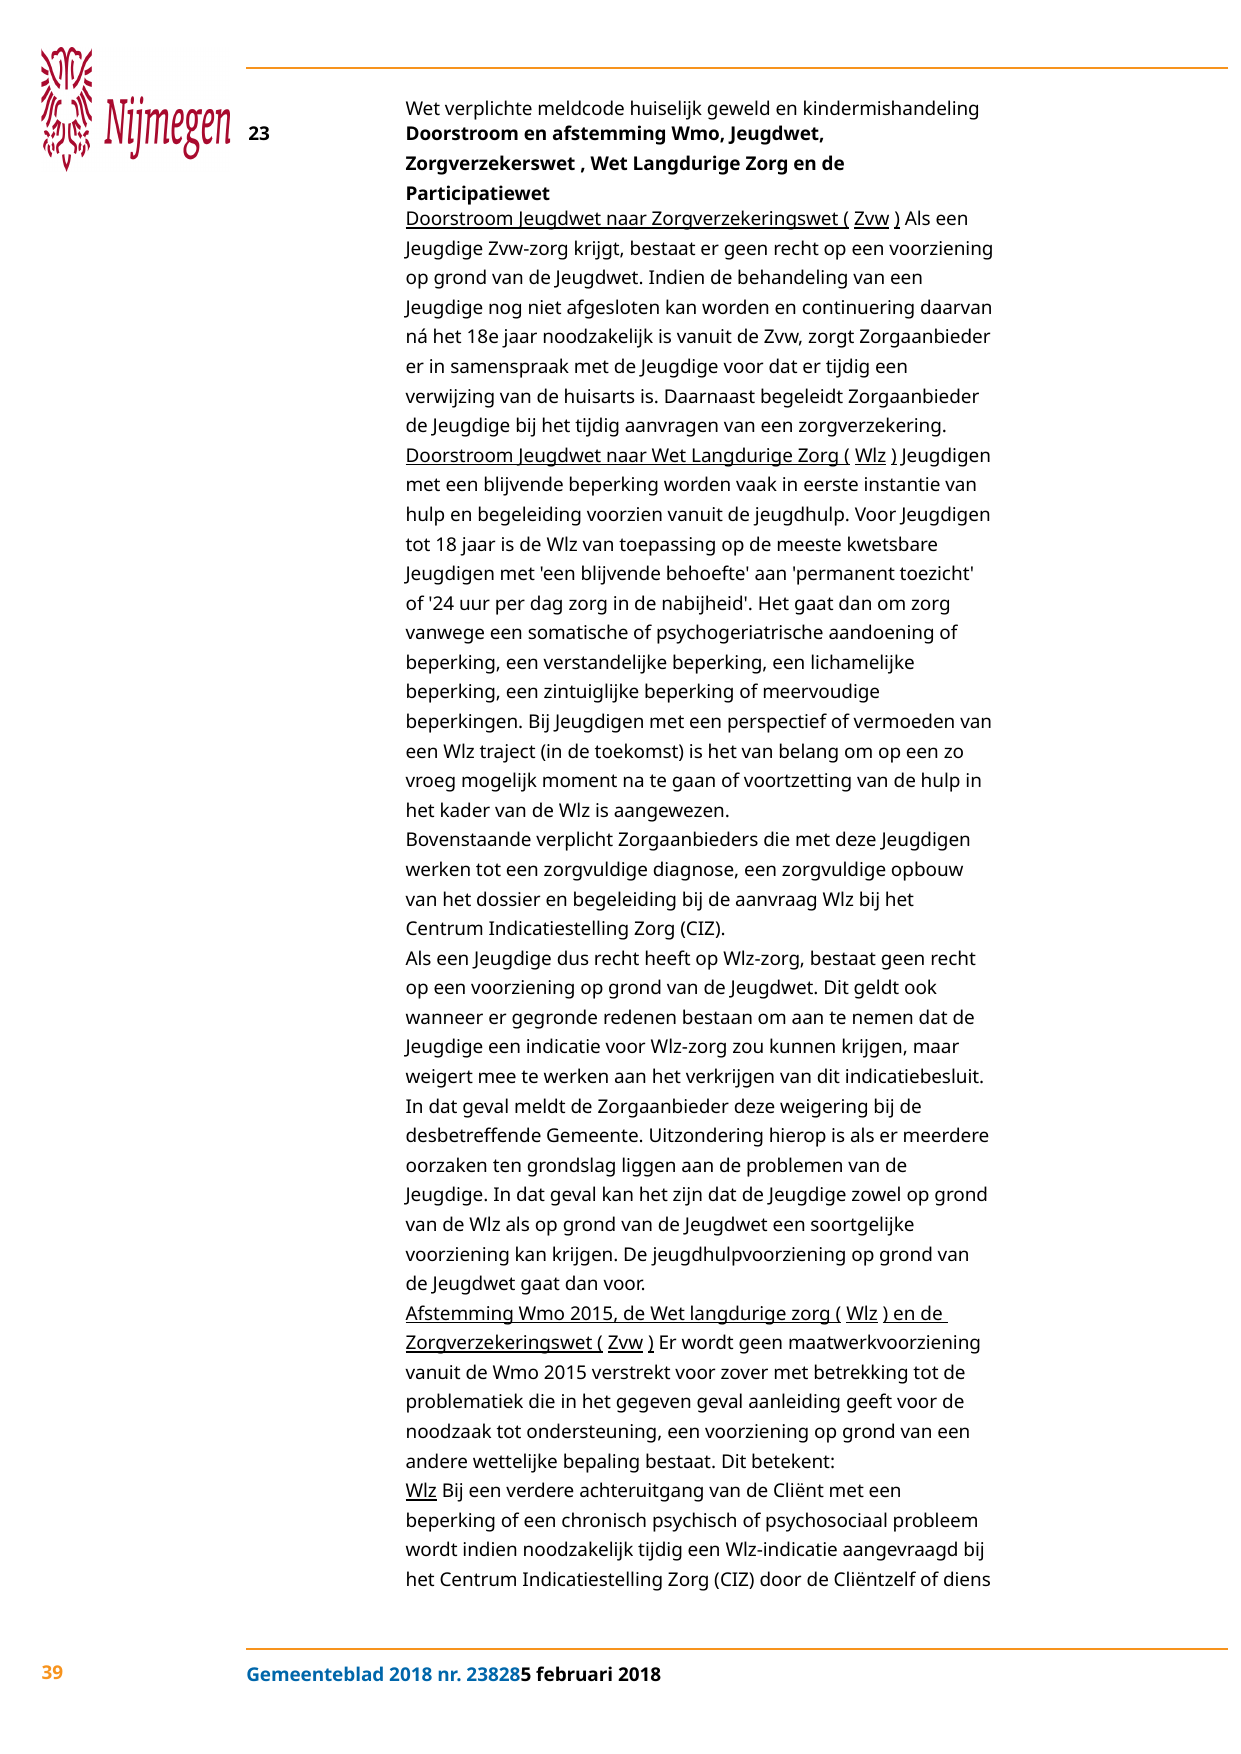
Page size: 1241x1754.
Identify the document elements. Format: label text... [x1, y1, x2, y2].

table_cell [248, 205, 405, 1592]
table_cell [248, 95, 405, 121]
table_cell Doorstroom Jeugdwet naar Zorgverzekeringswet ( Zvw ) Als een Jeugdige Zvw-zorg krijgt, bestaat er geen recht op een voorziening op grond van de Jeugdwet. Indien de behandeling van een Jeugdige nog niet afgesloten kan worden en continuering daarvan ná het 18e jaar noodzakelijk is vanuit de Zvw, zorgt Zorgaanbieder er in samenspraak met de Jeugdige voor dat er tijdig een verwijzing van de huisarts is. Daarnaast begeleidt Zorgaanbieder de Jeugdige bij het tijdig aanvragen van een zorgverzekering. Doorstroom Jeugdwet naar Wet Langdurige Zorg ( Wlz ) Jeugdigen met een blijvende beperking worden vaak in eerste instantie van hulp en begeleiding voorzien vanuit de jeugdhulp. Voor Jeugdigen tot 18 jaar is de Wlz van toepassing op de meeste kwetsbare Jeugdigen met 'een blijvende behoefte' aan 'permanent toezicht' of '24 uur per dag zorg in de nabijheid'. Het gaat dan om zorg vanwege een somatische of psychogeriatrische aandoening of beperking, een verstandelijke beperking, een lichamelijke beperking, een zintuiglijke beperking of meervoudige beperkingen. Bij Jeugdigen met een perspectief of vermoeden van een Wlz traject (in de toekomst) is het van belang om op een zo vroeg mogelijk moment na te gaan of voortzetting van de hulp in het kader van de Wlz is aangewezen. Bovenstaande verplicht Zorgaanbieders die met deze Jeugdigen werken tot een zorgvuldige diagnose, een zorgvuldige opbouw van het dossier en begeleiding bij de aanvraag Wlz bij het Centrum Indicatiestelling Zorg (CIZ). Als een Jeugdige dus recht heeft op Wlz-zorg, bestaat geen recht op een voorziening op grond van de Jeugdwet. Dit geldt ook wanneer er gegronde redenen bestaan om aan te nemen dat de Jeugdige een indicatie voor Wlz-zorg zou kunnen krijgen, maar weigert mee te werken aan het verkrijgen van dit indicatiebesluit. In dat geval meldt de Zorgaanbieder deze weigering bij de desbetreffende Gemeente. Uitzondering hierop is als er meerdere oorzaken ten grondslag liggen aan de problemen van de Jeugdige. In dat geval kan het zijn dat de Jeugdige zowel op grond van de Wlz als op grond van de Jeugdwet een soortgelijke voorziening kan krijgen. De jeugdhulpvoorziening op grond van de Jeugdwet gaat dan voor. Afstemming Wmo 2015, de Wet langdurige zorg ( Wlz ) en de Zorgverzekeringswet ( Zvw ) Er wordt geen maatwerkvoorziening vanuit de Wmo 2015 verstrekt voor zover met betrekking tot de problematiek die in het gegeven geval aanleiding geeft voor de noodzaak tot ondersteuning, een voorziening op grond van een andere wettelijke bepaling bestaat. Dit betekent: Wlz Bij een verdere achteruitgang van de Cliënt met een beperking of een chronisch psychisch of psychosociaal probleem wordt indien noodzakelijk tijdig een Wlz-indicatie aangevraagd bij het Centrum Indicatiestelling Zorg (CIZ) door de Cliëntzelf of diens [405, 205, 994, 1592]
table_cell Doorstroom en afstemming Wmo, Jeugdwet, Zorgverzekerswet , Wet Langdurige Zorg en de Participatiewet [405, 121, 994, 205]
table_cell Wet verplichte meldcode huiselijk geweld en kindermishandeling [405, 95, 994, 121]
table_cell 23 [248, 121, 405, 205]
picture [41, 47, 231, 172]
